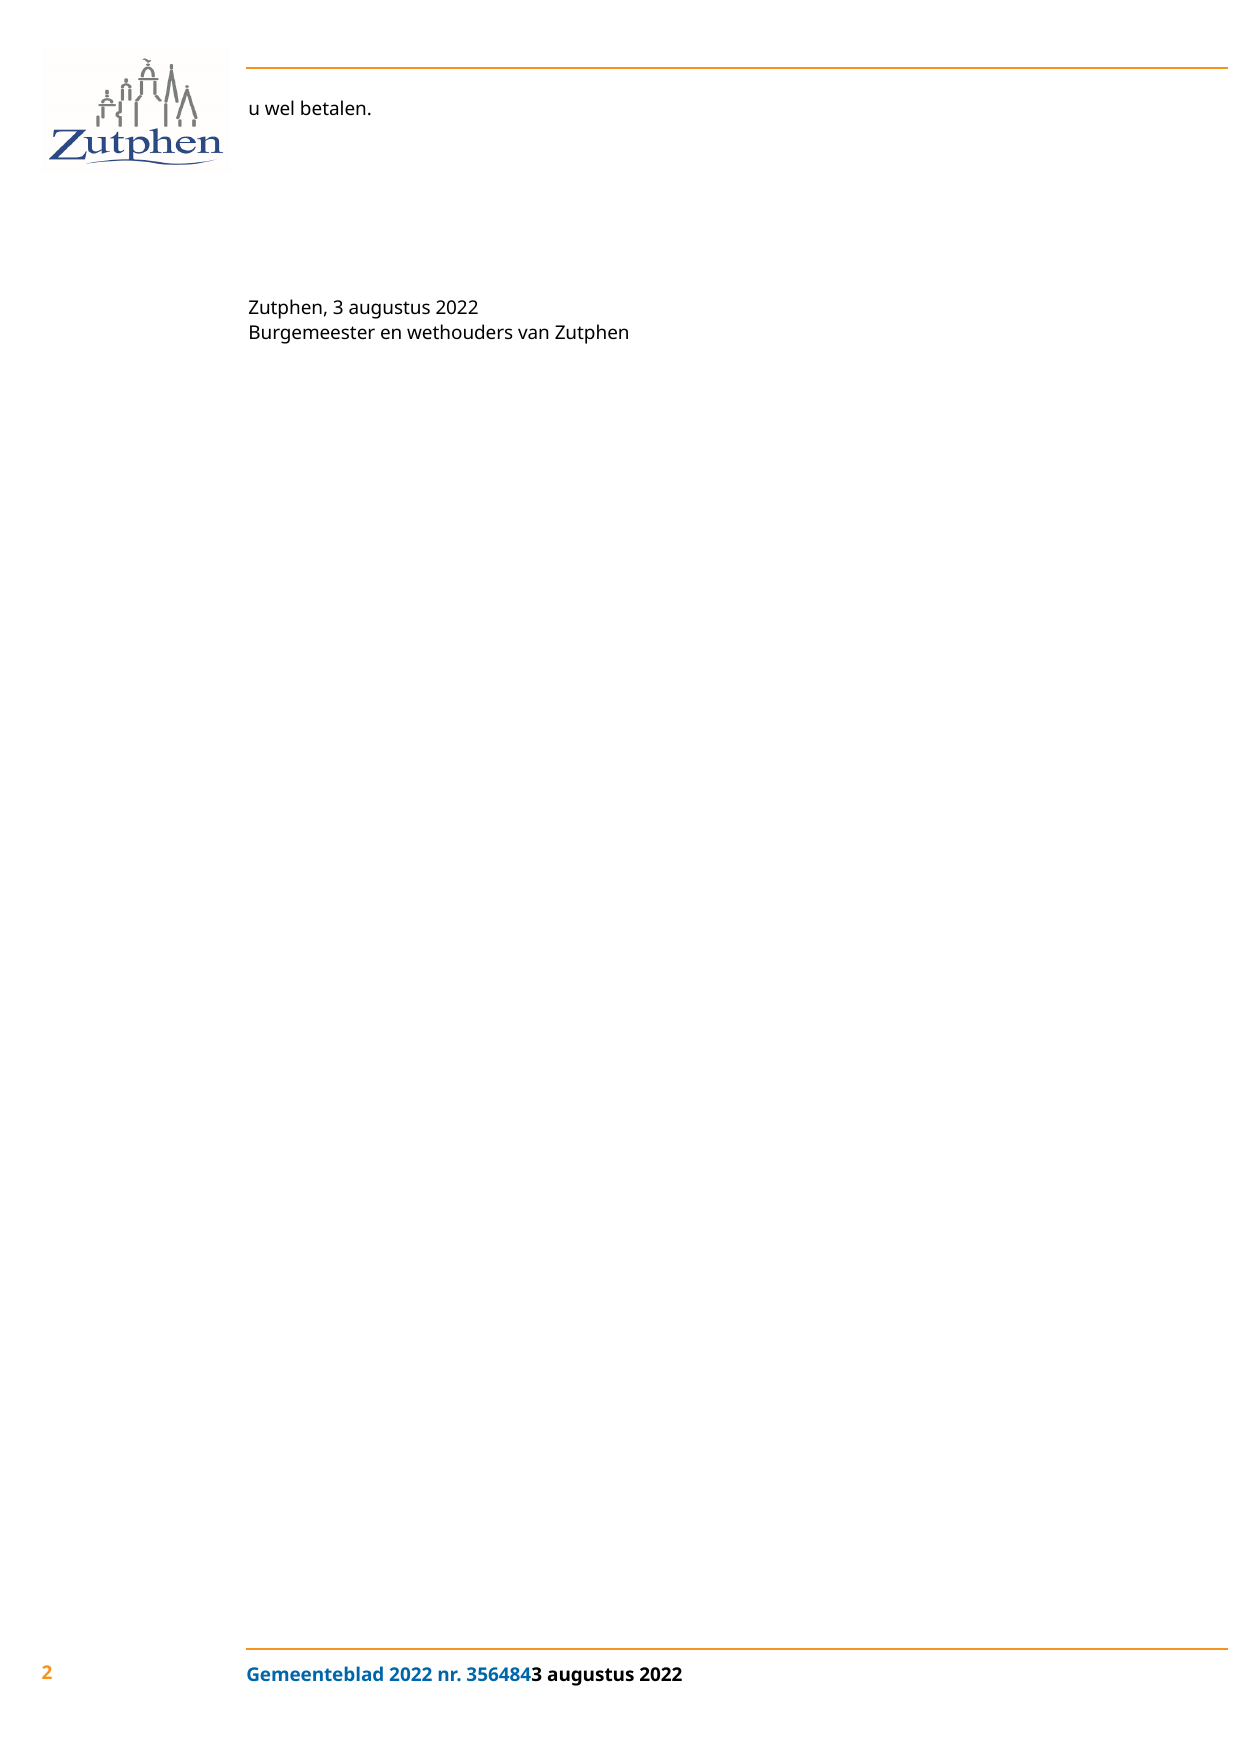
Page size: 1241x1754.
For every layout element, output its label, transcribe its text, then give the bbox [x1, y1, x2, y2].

text Zutphen, 3 augustus 2022 [248, 294, 1152, 319]
text u wel betalen. [248, 95, 1152, 121]
picture [41, 47, 231, 172]
text Burgemeester en wethouders van Zutphen [248, 319, 1152, 345]
